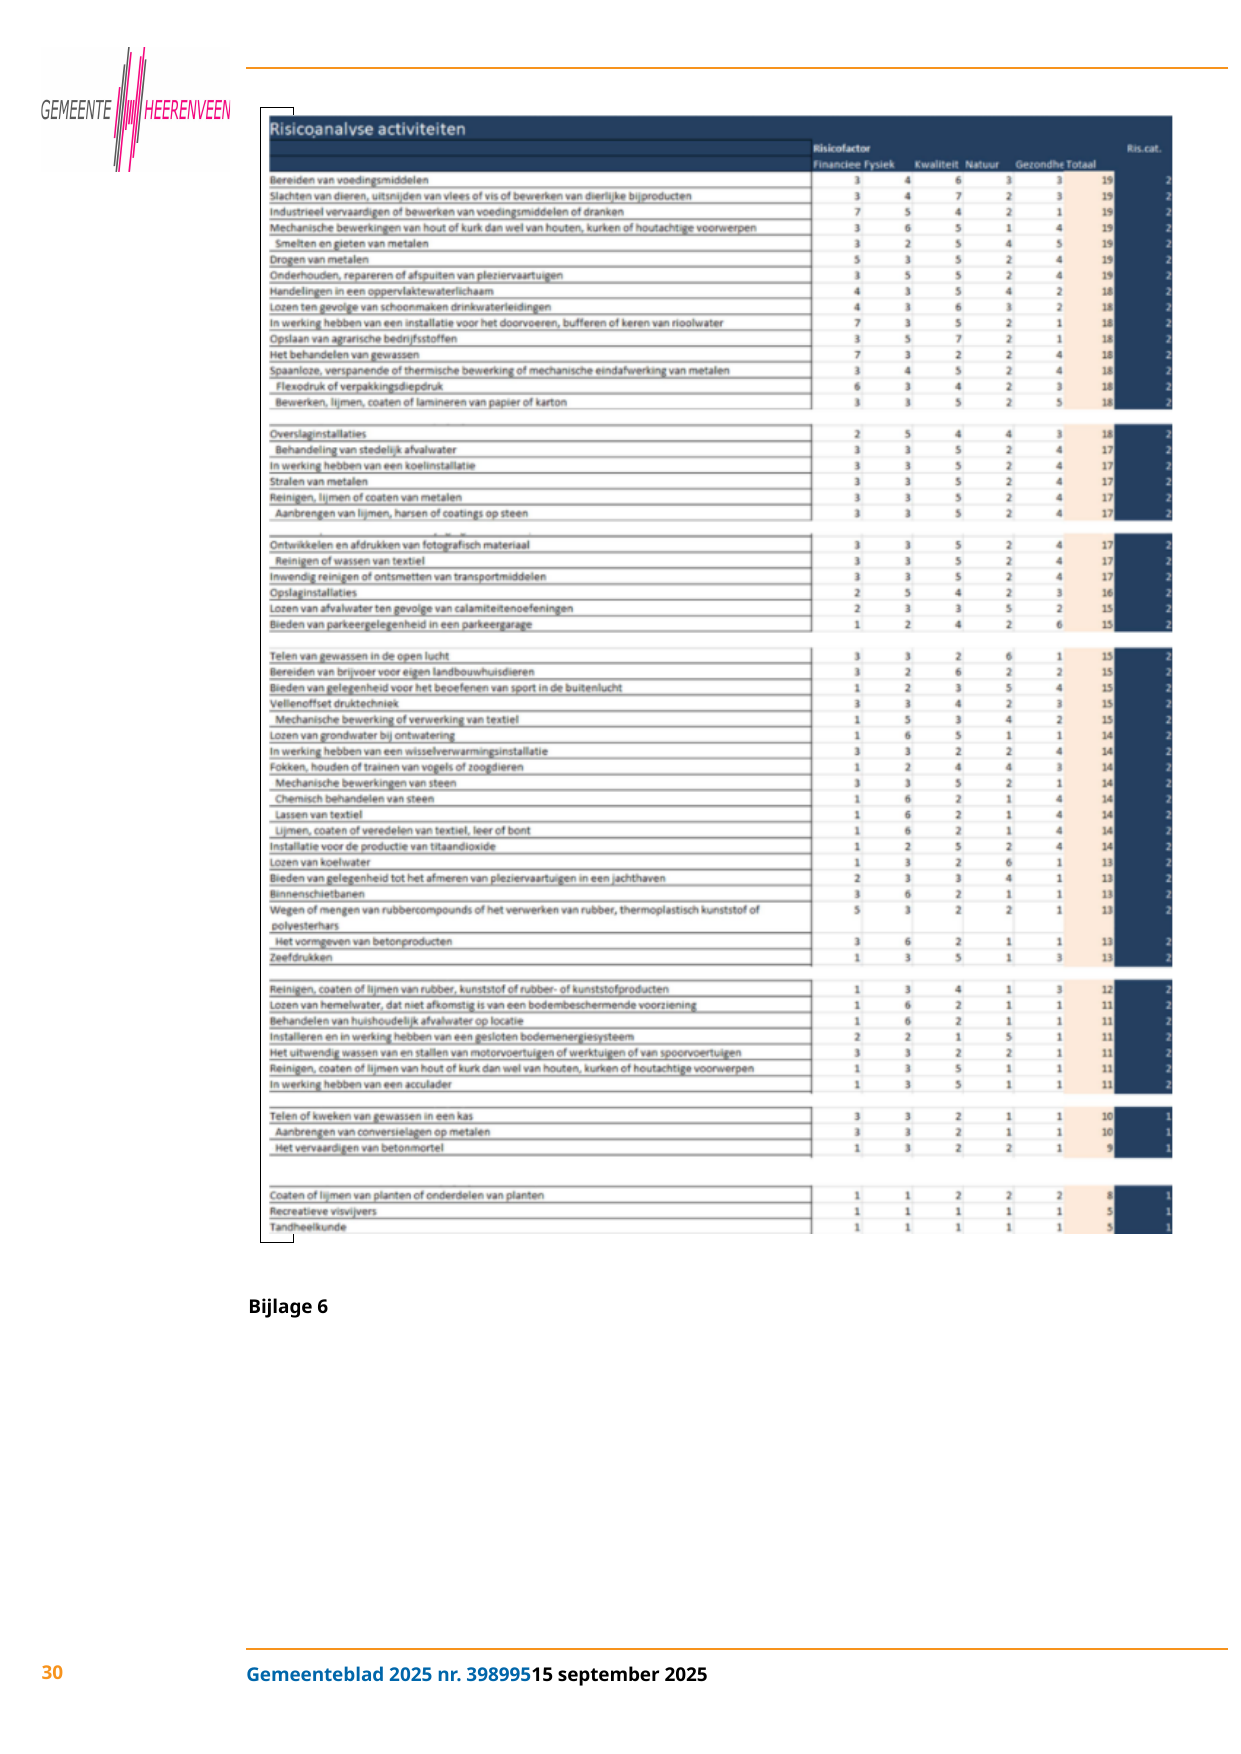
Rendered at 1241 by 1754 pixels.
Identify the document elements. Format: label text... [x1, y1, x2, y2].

picture [268, 115, 1173, 1234]
text Bijlage 6 [248, 1293, 1152, 1319]
picture [41, 47, 231, 172]
